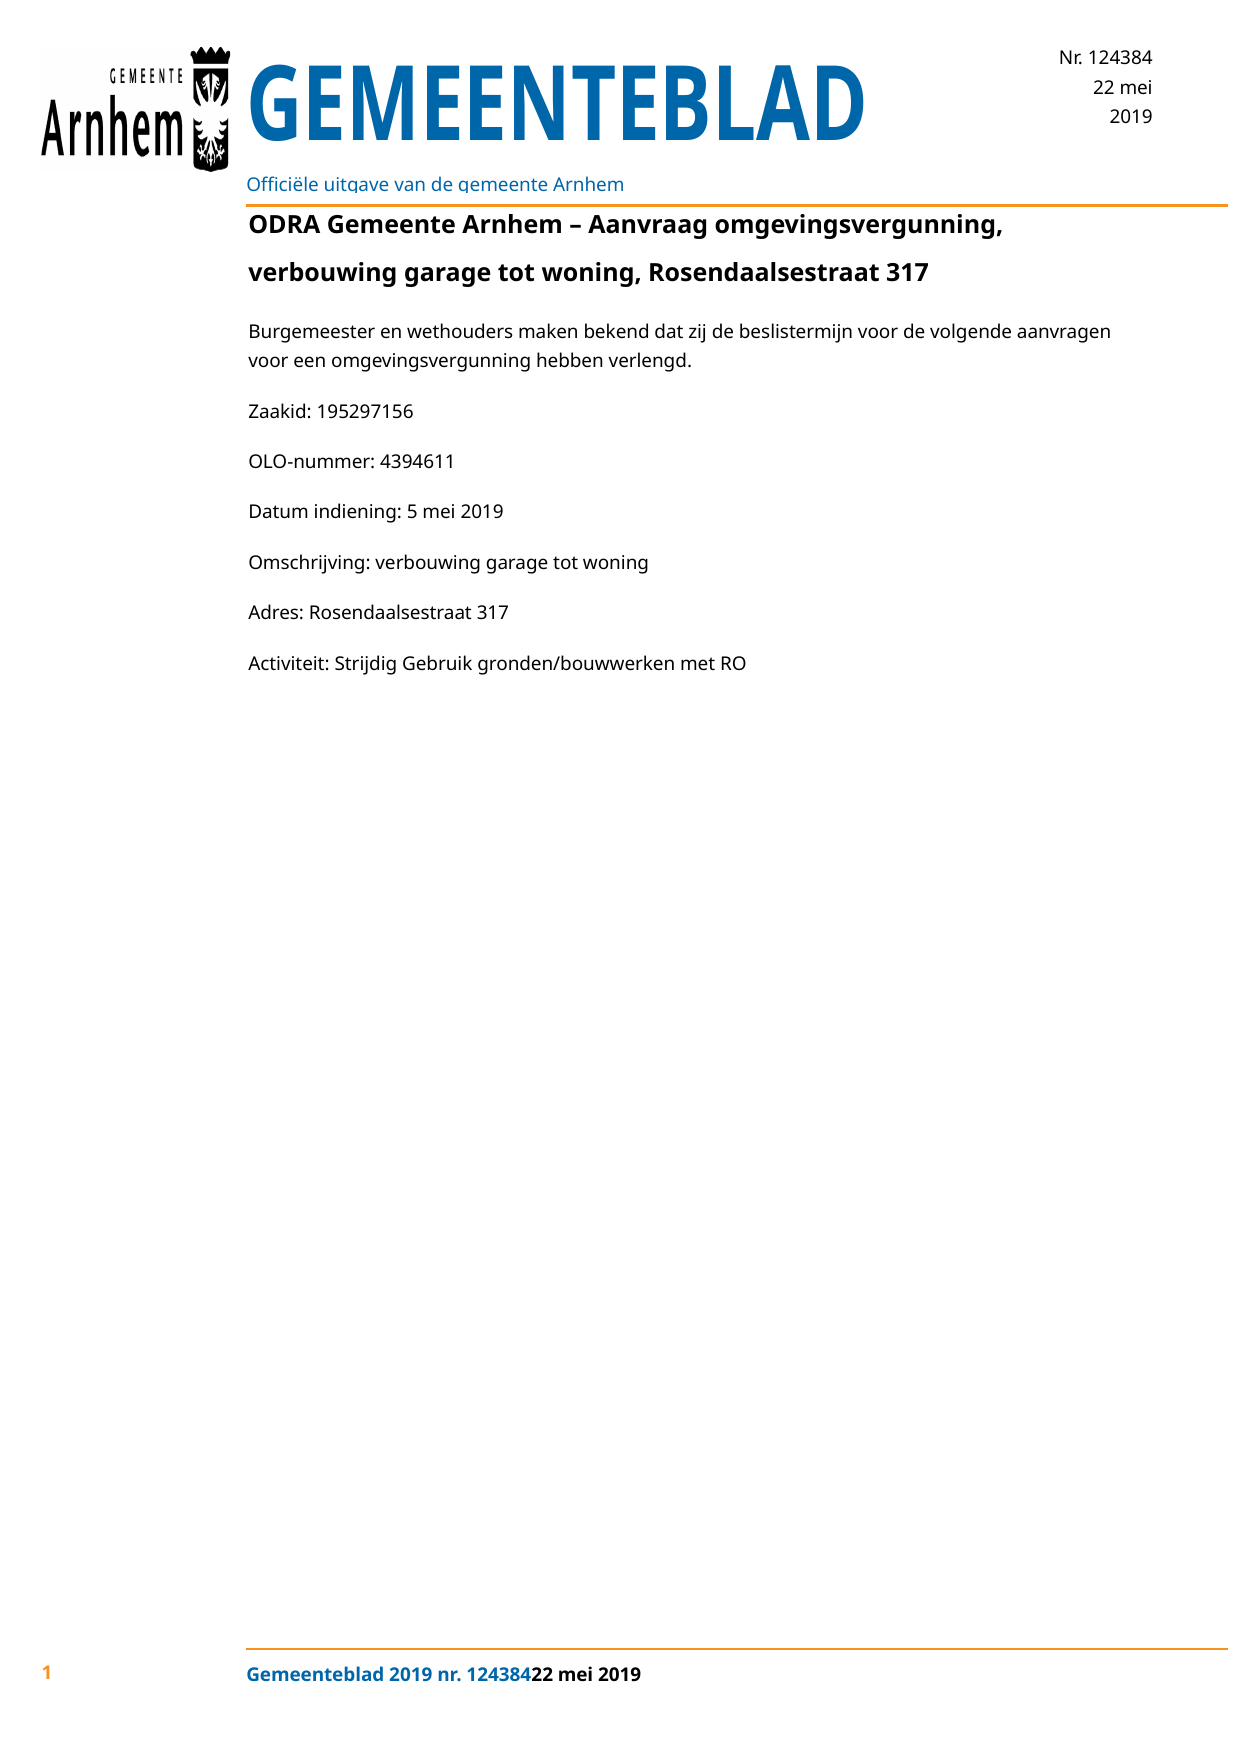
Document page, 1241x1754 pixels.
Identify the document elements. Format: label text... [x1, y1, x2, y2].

text Datum indiening: 5 mei 2019 [248, 499, 1152, 524]
text Activiteit: Strijdig Gebruik gronden/bouwwerken met RO [248, 650, 1152, 676]
text ODRA Gemeente Arnhem – Aanvraag omgevingsvergunning, verbouwing garage tot woning, Rosendaalsestraat 317 [248, 207, 1152, 288]
text Omschrijving: verbouwing garage tot woning [248, 549, 1152, 575]
text Zaakid: 195297156 [248, 398, 1152, 424]
picture [41, 47, 231, 172]
text Adres: Rosendaalsestraat 317 [248, 599, 1152, 625]
text Burgemeester en wethouders maken bekend dat zij de beslistermijn voor de volgende aanvragen voor een omgevingsvergunning hebben verlengd. [248, 318, 1152, 373]
text OLO-nummer: 4394611 [248, 448, 1152, 474]
